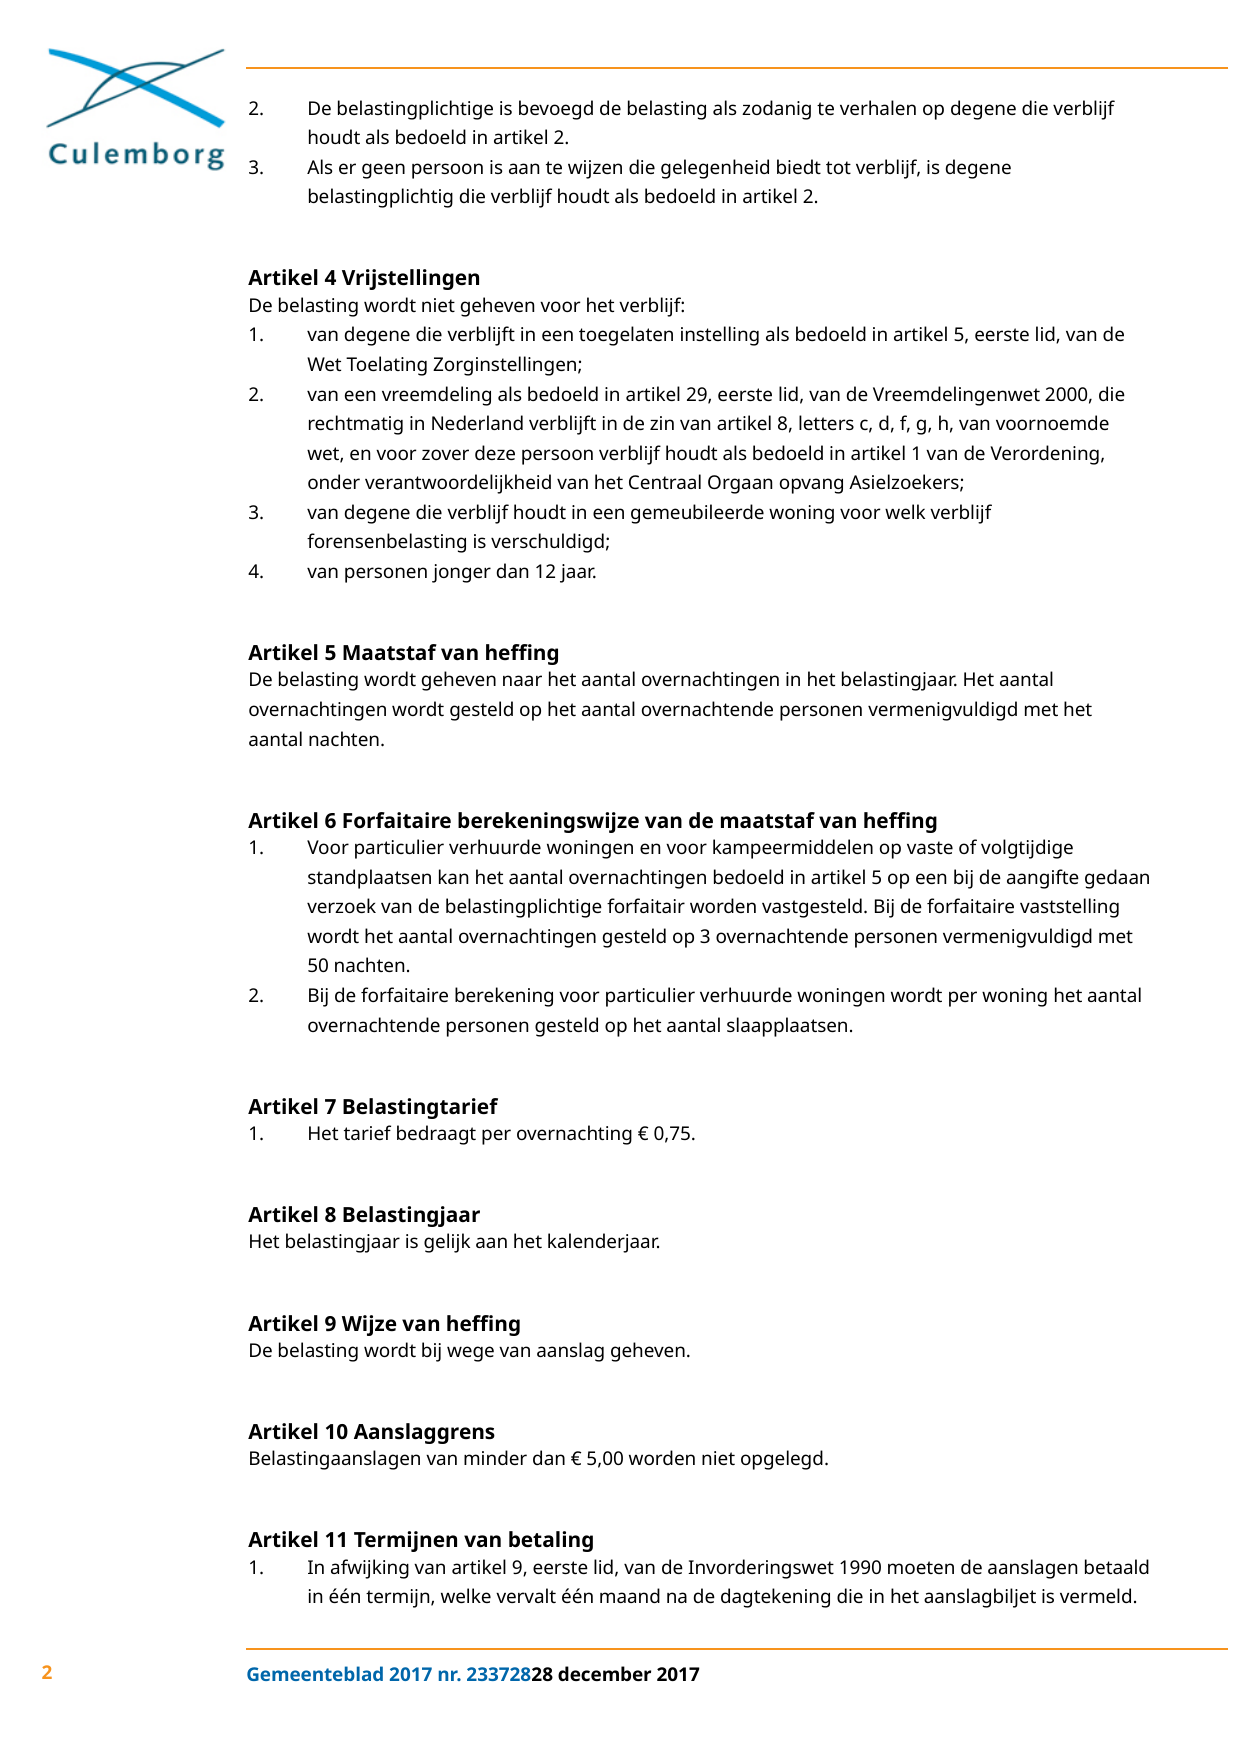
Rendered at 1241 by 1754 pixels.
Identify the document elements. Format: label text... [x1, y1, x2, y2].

text Artikel 9 Wijze van heffing [248, 1309, 1152, 1337]
list Bij de forfaitaire berekening voor particulier verhuurde woningen wordt per woning het aantal overnachtende personen gesteld op het aantal slaapplaatsen. [248, 982, 1152, 1037]
text De belasting wordt geheven naar het aantal overnachtingen in het belastingjaar. Het aantal overnachtingen wordt gesteld op het aantal overnachtende personen vermenigvuldigd met het aantal nachten. [248, 667, 1152, 752]
list van degene die verblijf houdt in een gemeubileerde woning voor welk verblijf forensenbelasting is verschuldigd; [248, 499, 1152, 554]
text Artikel 10 Aanslaggrens [248, 1417, 1152, 1446]
list De belastingplichtige is bevoegd de belasting als zodanig te verhalen op degene die verblijf houdt als bedoeld in artikel 2. [248, 95, 1152, 150]
text Artikel 11 Termijnen van betaling [248, 1526, 1152, 1554]
text Belastingaanslagen van minder dan € 5,00 worden niet opgelegd. [248, 1446, 1152, 1471]
text De belasting wordt niet geheven voor het verblijf: [248, 292, 1152, 318]
text Artikel 5 Maatstaf van heffing [248, 638, 1152, 667]
list In afwijking van artikel 9, eerste lid, van de Invorderingswet 1990 moeten de aanslagen betaald in één termijn, welke vervalt één maand na de dagtekening die in het aanslagbiljet is vermeld. [248, 1554, 1152, 1609]
picture [41, 47, 231, 172]
text Artikel 6 Forfaitaire berekeningswijze van de maatstaf van heffing [248, 806, 1152, 834]
list Als er geen persoon is aan te wijzen die gelegenheid biedt tot verblijf, is degene belastingplichtig die verblijf houdt als bedoeld in artikel 2. [248, 154, 1152, 209]
text Artikel 4 Vrijstellingen [248, 263, 1152, 292]
text Artikel 8 Belastingjaar [248, 1200, 1152, 1229]
list van een vreemdeling als bedoeld in artikel 29, eerste lid, van de Vreemdelingenwet 2000, die rechtmatig in Nederland verblijft in de zin van artikel 8, letters c, d, f, g, h, van voornoemde wet, en voor zover deze persoon verblijf houdt als bedoeld in artikel 1 van de Verordening, onder verantwoordelijkheid van het Centraal Orgaan opvang Asielzoekers; [248, 381, 1152, 495]
list Het tarief bedraagt per overnachting € 0,75. [248, 1120, 1152, 1146]
text Artikel 7 Belastingtarief [248, 1092, 1152, 1120]
list Voor particulier verhuurde woningen en voor kampeermiddelen op vaste of volgtijdige standplaatsen kan het aantal overnachtingen bedoeld in artikel 5 op een bij de aangifte gedaan verzoek van de belastingplichtige forfaitair worden vastgesteld. Bij de forfaitaire vaststelling wordt het aantal overnachtingen gesteld op 3 overnachtende personen vermenigvuldigd met 50 nachten. [248, 834, 1152, 978]
list van degene die verblijft in een toegelaten instelling als bedoeld in artikel 5, eerste lid, van de Wet Toelating Zorginstellingen; [248, 322, 1152, 377]
text De belasting wordt bij wege van aanslag geheven. [248, 1337, 1152, 1363]
text Het belastingjaar is gelijk aan het kalenderjaar. [248, 1229, 1152, 1254]
list van personen jonger dan 12 jaar. [248, 558, 1152, 584]
